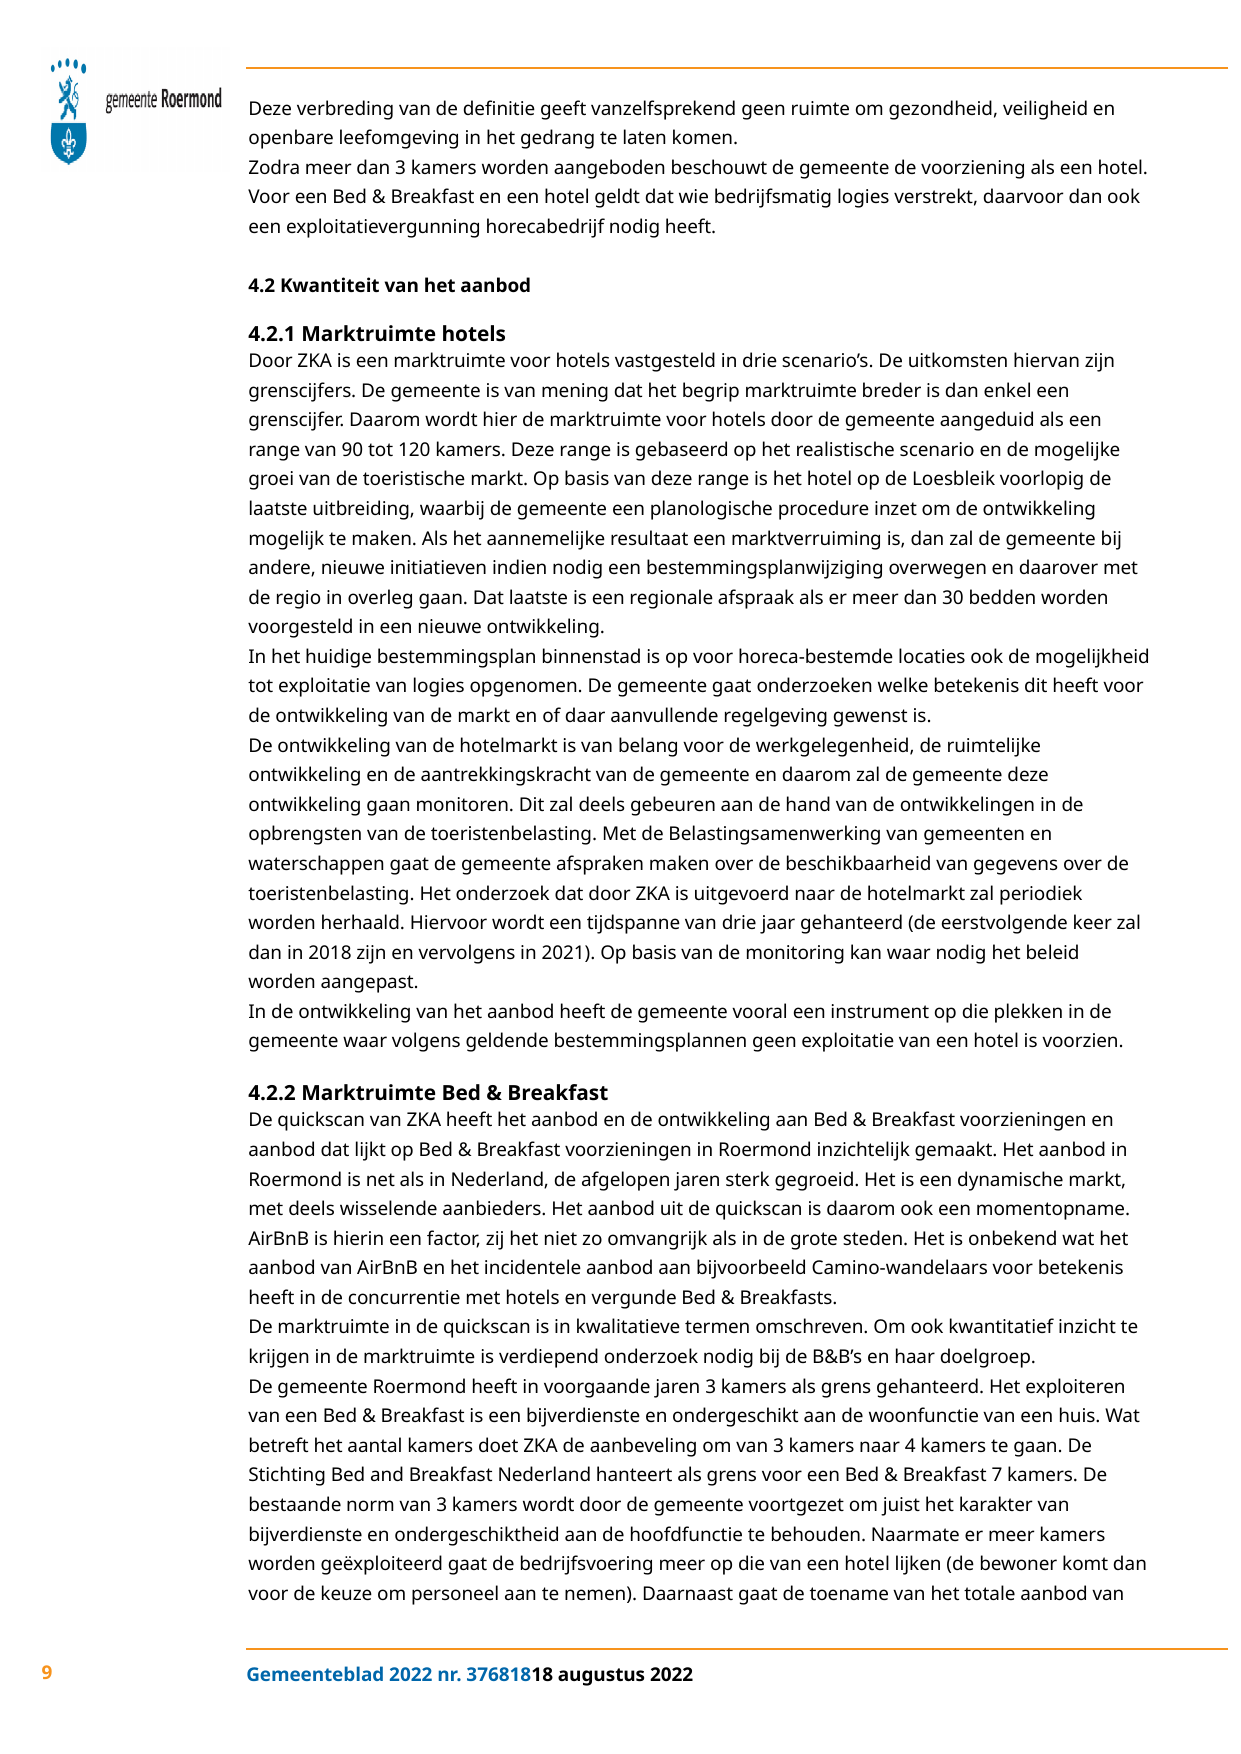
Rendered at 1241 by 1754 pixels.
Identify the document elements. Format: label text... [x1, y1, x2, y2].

text Voor een Bed & Breakfast en een hotel geldt dat wie bedrijfsmatig logies verstrekt, daarvoor dan ook een exploitatievergunning horecabedrijf nodig heeft. [248, 183, 1152, 239]
text In de ontwikkeling van het aanbod heeft de gemeente vooral een instrument op die plekken in de gemeente waar volgens geldende bestemmingsplannen geen exploitatie van een hotel is voorzien. [248, 998, 1152, 1053]
text 4.2.1 Marktruimte hotels [248, 319, 1152, 347]
text De ontwikkeling van de hotelmarkt is van belang voor de werkgelegenheid, de ruimtelijke ontwikkeling en de aantrekkingskracht van de gemeente en daarom zal de gemeente deze ontwikkeling gaan monitoren. Dit zal deels gebeuren aan de hand van de ontwikkelingen in de opbrengsten van de toeristenbelasting. Met de Belastingsamenwerking van gemeenten en waterschappen gaat de gemeente afspraken maken over de beschikbaarheid van gegevens over de toeristenbelasting. Het onderzoek dat door ZKA is uitgevoerd naar de hotelmarkt zal periodiek worden herhaald. Hiervoor wordt een tijdspanne van drie jaar gehanteerd (de eerstvolgende keer zal dan in 2018 zijn en vervolgens in 2021). Op basis van de monitoring kan waar nodig het beleid worden aangepast. [248, 732, 1152, 994]
text In het huidige bestemmingsplan binnenstad is op voor horeca-bestemde locaties ook de mogelijkheid tot exploitatie van logies opgenomen. De gemeente gaat onderzoeken welke betekenis dit heeft voor de ontwikkeling van de markt en of daar aanvullende regelgeving gewenst is. [248, 643, 1152, 728]
text AirBnB is hierin een factor, zij het niet zo omvangrijk als in de grote steden. Het is onbekend wat het aanbod van AirBnB en het incidentele aanbod aan bijvoorbeeld Camino-wandelaars voor betekenis heeft in de concurrentie met hotels en vergunde Bed & Breakfasts. [248, 1225, 1152, 1310]
text 4.2 Kwantiteit van het aanbod [248, 272, 1152, 298]
text 4.2.2 Marktruimte Bed & Breakfast [248, 1078, 1152, 1107]
text De quickscan van ZKA heeft het aanbod en de ontwikkeling aan Bed & Breakfast voorzieningen en aanbod dat lijkt op Bed & Breakfast voorzieningen in Roermond inzichtelijk gemaakt. Het aanbod in Roermond is net als in Nederland, de afgelopen jaren sterk gegroeid. Het is een dynamische markt, met deels wisselende aanbieders. Het aanbod uit de quickscan is daarom ook een momentopname. [248, 1107, 1152, 1221]
text De gemeente Roermond heeft in voorgaande jaren 3 kamers als grens gehanteerd. Het exploiteren van een Bed & Breakfast is een bijverdienste en ondergeschikt aan de woonfunctie van een huis. Wat betreft het aantal kamers doet ZKA de aanbeveling om van 3 kamers naar 4 kamers te gaan. De Stichting Bed and Breakfast Nederland hanteert als grens voor een Bed & Breakfast 7 kamers. De bestaande norm van 3 kamers wordt door de gemeente voortgezet om juist het karakter van bijverdienste en ondergeschiktheid aan de hoofdfunctie te behouden. Naarmate er meer kamers worden geëxploiteerd gaat de bedrijfsvoering meer op die van een hotel lijken (de bewoner komt dan voor de keuze om personeel aan te nemen). Daarnaast gaat de toename van het totale aanbod van [248, 1373, 1152, 1606]
text Zodra meer dan 3 kamers worden aangeboden beschouwt de gemeente de voorziening als een hotel. [248, 154, 1152, 180]
text Deze verbreding van de definitie geeft vanzelfsprekend geen ruimte om gezondheid, veiligheid en openbare leefomgeving in het gedrang te laten komen. [248, 95, 1152, 150]
text De marktruimte in de quickscan is in kwalitatieve termen omschreven. Om ook kwantitatief inzicht te krijgen in de marktruimte is verdiepend onderzoek nodig bij de B&B’s en haar doelgroep. [248, 1314, 1152, 1369]
text Door ZKA is een marktruimte voor hotels vastgesteld in drie scenario’s. De uitkomsten hiervan zijn grenscijfers. De gemeente is van mening dat het begrip marktruimte breder is dan enkel een grenscijfer. Daarom wordt hier de marktruimte voor hotels door de gemeente aangeduid als een range van 90 tot 120 kamers. Deze range is gebaseerd op het realistische scenario en de mogelijke groei van de toeristische markt. Op basis van deze range is het hotel op de Loesbleik voorlopig de laatste uitbreiding, waarbij de gemeente een planologische procedure inzet om de ontwikkeling mogelijk te maken. Als het aannemelijke resultaat een marktverruiming is, dan zal de gemeente bij andere, nieuwe initiatieven indien nodig een bestemmingsplanwijziging overwegen en daarover met de regio in overleg gaan. Dat laatste is een regionale afspraak als er meer dan 30 bedden worden voorgesteld in een nieuwe ontwikkeling. [248, 347, 1152, 639]
picture [41, 47, 231, 172]
